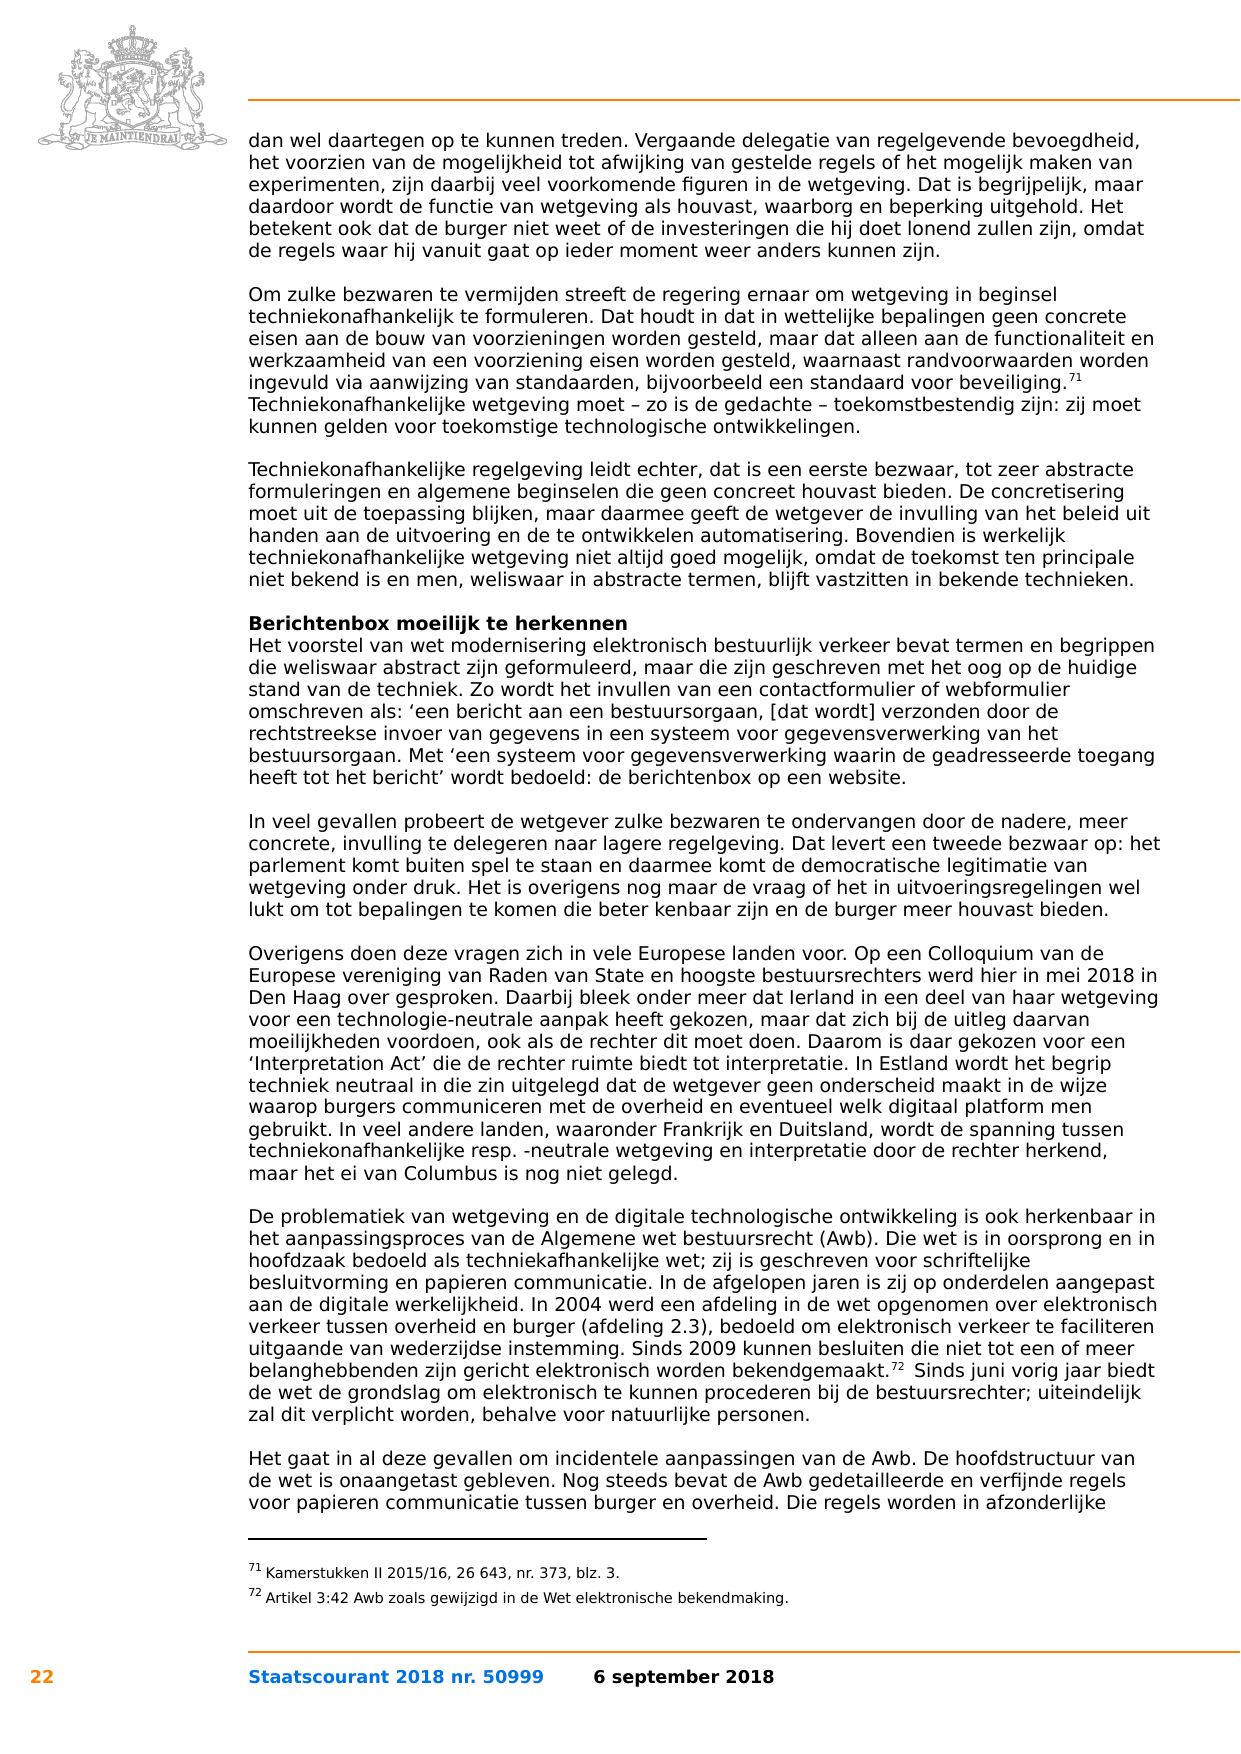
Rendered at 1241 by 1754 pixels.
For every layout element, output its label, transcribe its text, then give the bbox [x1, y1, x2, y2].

text Kamerstukken II 2015/16, 26 643, nr. 373, blz. 3. [248, 1561, 1163, 1583]
text Het voorstel van wet modernisering elektronisch bestuurlijk verkeer bevat termen en begrippen die weliswaar abstract zijn geformuleerd, maar die zijn geschreven met het oog op de huidige stand van de techniek. Zo wordt het invullen van een contactformulier of webformulier omschreven als: ‘een bericht aan een bestuursorgaan, [dat wordt] verzonden door de rechtstreekse invoer van gegevens in een systeem voor gegevensverwerking van het bestuursorgaan. Met ‘een systeem voor gegevensverwerking waarin de geadresseerde toegang heeft tot het bericht’ wordt bedoeld: de berichtenbox op een website. [248, 635, 1163, 789]
text In veel gevallen probeert de wetgever zulke bezwaren te ondervangen door de nadere, meer concrete, invulling te delegeren naar lagere regelgeving. Dat levert een tweede bezwaar op: het parlement komt buiten spel te staan en daarmee komt de democratische legitimatie van wetgeving onder druk. Het is overigens nog maar de vraag of het in uitvoeringsregelingen wel lukt om tot bepalingen te komen die beter kenbaar zijn en de burger meer houvast bieden. [248, 811, 1163, 921]
text Overigens doen deze vragen zich in vele Europese landen voor. Op een Colloquium van de Europese vereniging van Raden van State en hoogste bestuursrechters werd hier in mei 2018 in Den Haag over gesproken. Daarbij bleek onder meer dat Ierland in een deel van haar wetgeving voor een technologie-neutrale aanpak heeft gekozen, maar dat zich bij de uitleg daarvan moeilijkheden voordoen, ook als de rechter dit moet doen. Daarom is daar gekozen voor een ‘Interpretation Act’ die de rechter ruimte biedt tot interpretatie. In Estland wordt het begrip techniek neutraal in die zin uitgelegd dat de wetgever geen onderscheid maakt in de wijze waarop burgers communiceren met de overheid en eventueel welk digitaal platform men gebruikt. In veel andere landen, waaronder Frankrijk en Duitsland, wordt de spanning tussen techniekonafhankelijke resp. -neutrale wetgeving en interpretatie door de rechter herkend, maar het ei van Columbus is nog niet gelegd. [248, 943, 1163, 1184]
text dan wel daartegen op te kunnen treden. Vergaande delegatie van regelgevende bevoegdheid, het voorzien van de mogelijkheid tot afwijking van gestelde regels of het mogelijk maken van experimenten, zijn daarbij veel voorkomende figuren in de wetgeving. Dat is begrijpelijk, maar daardoor wordt de functie van wetgeving als houvast, waarborg en beperking uitgehold. Het betekent ook dat de burger niet weet of de investeringen die hij doet lonend zullen zijn, omdat de regels waar hij vanuit gaat op ieder moment weer anders kunnen zijn. [248, 130, 1163, 262]
text Om zulke bezwaren te vermijden streeft de regering ernaar om wetgeving in beginsel techniekonafhankelijk te formuleren. Dat houdt in dat in wettelijke bepalingen geen concrete eisen aan de bouw van voorzieningen worden gesteld, maar dat alleen aan de functionaliteit en werkzaamheid van een voorziening eisen worden gesteld, waarnaast randvoorwaarden worden ingevuld via aanwijzing van standaarden, bijvoorbeeld een standaard voor beveiliging. Techniekonafhankelijke wetgeving moet – zo is de gedachte – toekomstbestendig zijn: zij moet kunnen gelden voor toekomstige technologische ontwikkelingen. [248, 284, 1163, 437]
text Berichtenbox moeilijk te herkennen [248, 613, 1163, 635]
picture [38, 25, 227, 150]
text De problematiek van wetgeving en de digitale technologische ontwikkeling is ook herkenbaar in het aanpassingsproces van de Algemene wet bestuursrecht (Awb). Die wet is in oorsprong en in hoofdzaak bedoeld als techniekafhankelijke wet; zij is geschreven voor schriftelijke besluitvorming en papieren communicatie. In de afgelopen jaren is zij op onderdelen aangepast aan de digitale werkelijkheid. In 2004 werd een afdeling in de wet opgenomen over elektronisch verkeer tussen overheid en burger (afdeling 2.3), bedoeld om elektronisch verkeer te faciliteren uitgaande van wederzijdse instemming. Sinds 2009 kunnen besluiten die niet tot een of meer belanghebbenden zijn gericht elektronisch worden bekendgemaakt. Sinds juni vorig jaar biedt de wet de grondslag om elektronisch te kunnen procederen bij de bestuursrechter; uiteindelijk zal dit verplicht worden, behalve voor natuurlijke personen. [248, 1206, 1163, 1426]
text Techniekonafhankelijke regelgeving leidt echter, dat is een eerste bezwaar, tot zeer abstracte formuleringen en algemene beginselen die geen concreet houvast bieden. De concretisering moet uit de toepassing blijken, maar daarmee geeft de wetgever de invulling van het beleid uit handen aan de uitvoering en de te ontwikkelen automatisering. Bovendien is werkelijk techniekonafhankelijke wetgeving niet altijd goed mogelijk, omdat de toekomst ten principale niet bekend is en men, weliswaar in abstracte termen, blijft vastzitten in bekende technieken. [248, 459, 1163, 591]
text Artikel 3:42 Awb zoals gewijzigd in de Wet elektronische bekendmaking. [248, 1586, 1163, 1608]
text Het gaat in al deze gevallen om incidentele aanpassingen van de Awb. De hoofdstructuur van de wet is onaangetast gebleven. Nog steeds bevat de Awb gedetailleerde en verfijnde regels voor papieren communicatie tussen burger en overheid. Die regels worden in afzonderlijke [248, 1448, 1163, 1514]
